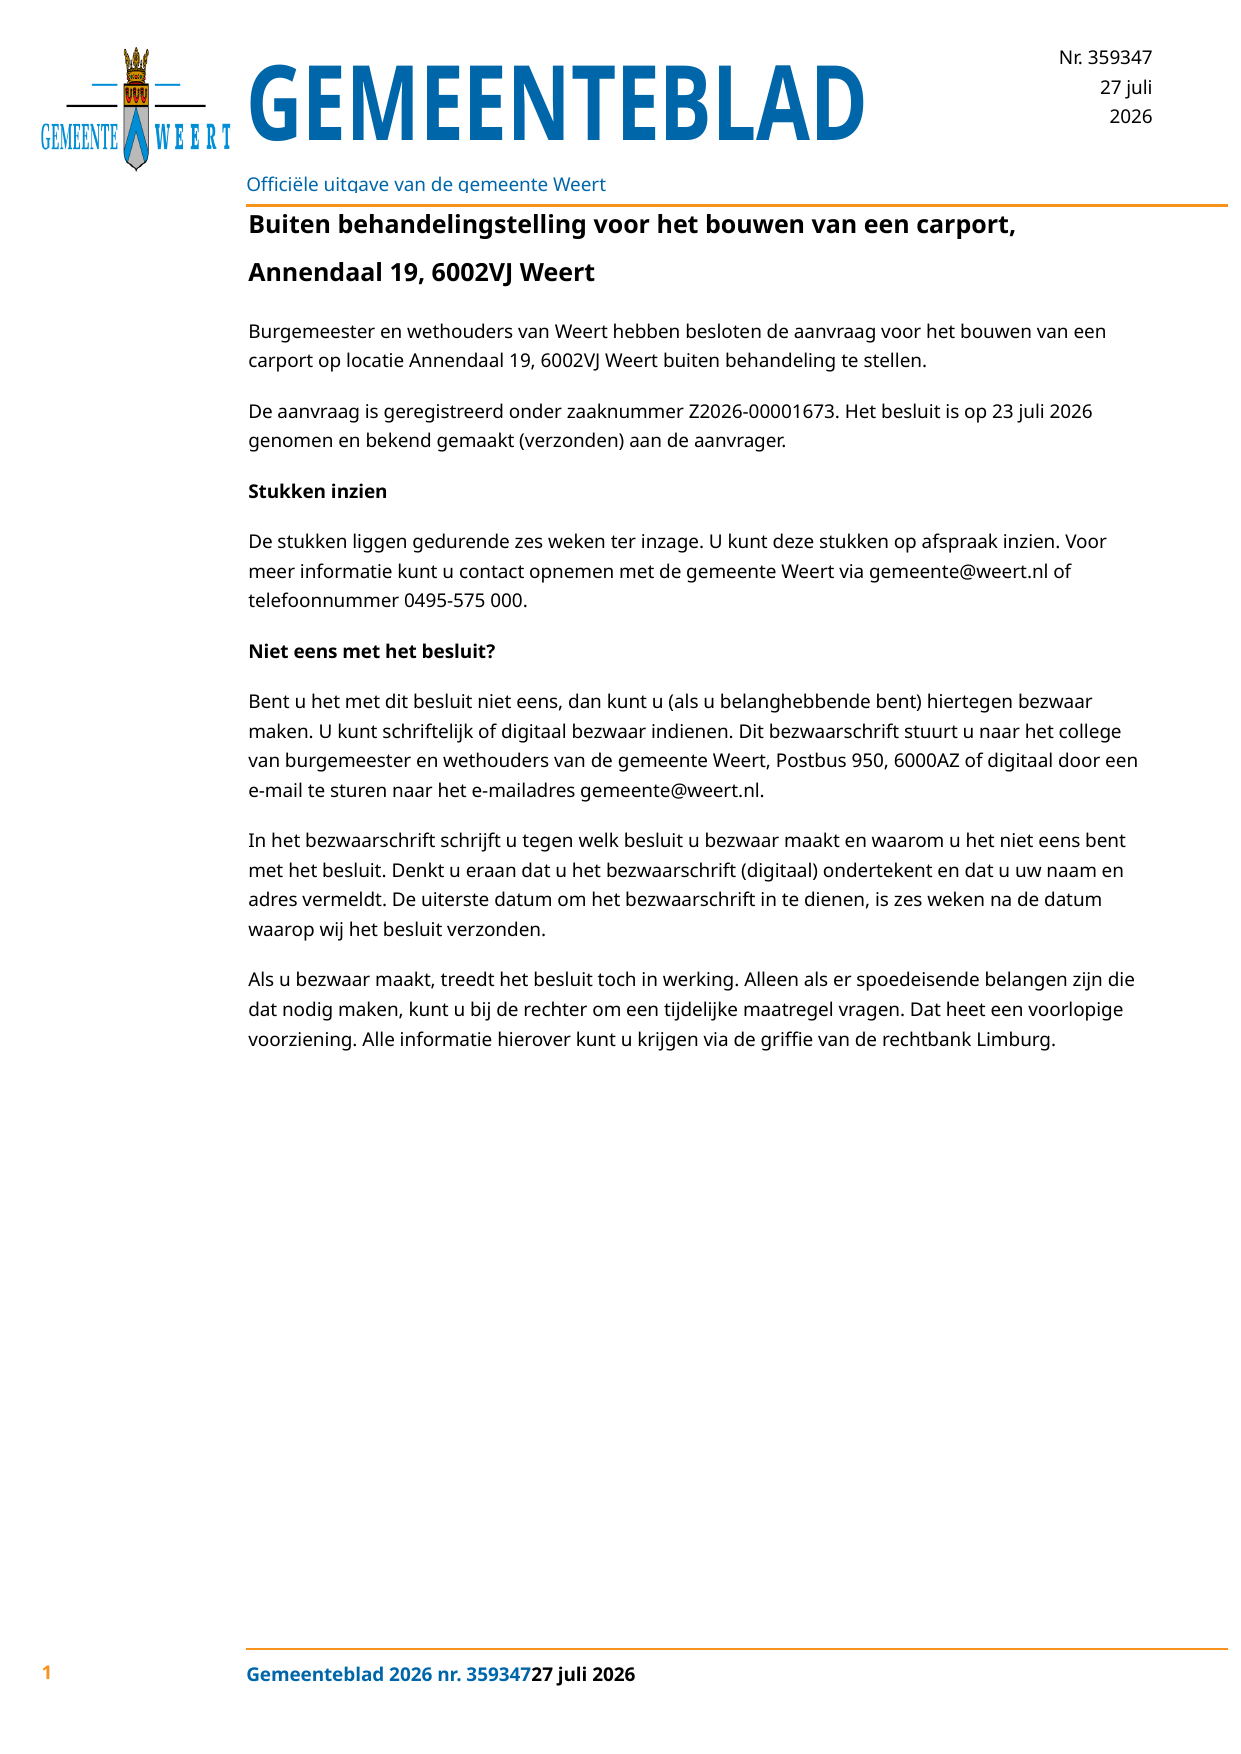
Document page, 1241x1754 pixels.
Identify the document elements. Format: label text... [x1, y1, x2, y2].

text Stukken inzien [248, 478, 1152, 504]
text Buiten behandelingstelling voor het bouwen van een carport, Annendaal 19, 6002VJ Weert [248, 207, 1152, 288]
text De stukken liggen gedurende zes weken ter inzage. U kunt deze stukken op afspraak inzien. Voor meer informatie kunt u contact opnemen met de gemeente Weert via gemeente@weert.nl of telefoonnummer 0495-575 000. [248, 528, 1152, 613]
text Niet eens met het besluit? [248, 638, 1152, 664]
picture [41, 47, 231, 172]
text Burgemeester en wethouders van Weert hebben besloten de aanvraag voor het bouwen van een carport op locatie Annendaal 19, 6002VJ Weert buiten behandeling te stellen. [248, 318, 1152, 373]
text In het bezwaarschrift schrijft u tegen welk besluit u bezwaar maakt en waarom u het niet eens bent met het besluit. Denkt u eraan dat u het bezwaarschrift (digitaal) ondertekent en dat u uw naam en adres vermeldt. De uiterste datum om het bezwaarschrift in te dienen, is zes weken na de datum waarop wij het besluit verzonden. [248, 827, 1152, 942]
text Bent u het met dit besluit niet eens, dan kunt u (als u belanghebbende bent) hiertegen bezwaar maken. U kunt schriftelijk of digitaal bezwaar indienen. Dit bezwaarschrift stuurt u naar het college van burgemeester en wethouders van de gemeente Weert, Postbus 950, 6000AZ of digitaal door een e-mail te sturen naar het e-mailadres gemeente@weert.nl. [248, 688, 1152, 803]
text Als u bezwaar maakt, treedt het besluit toch in werking. Alleen als er spoedeisende belangen zijn die dat nodig maken, kunt u bij de rechter om een tijdelijke maatregel vragen. Dat heet een voorlopige voorziening. Alle informatie hierover kunt u krijgen via de griffie van de rechtbank Limburg. [248, 967, 1152, 1052]
text De aanvraag is geregistreerd onder zaaknummer Z2026-00001673. Het besluit is op 23 juli 2026 genomen en bekend gemaakt (verzonden) aan de aanvrager. [248, 398, 1152, 453]
